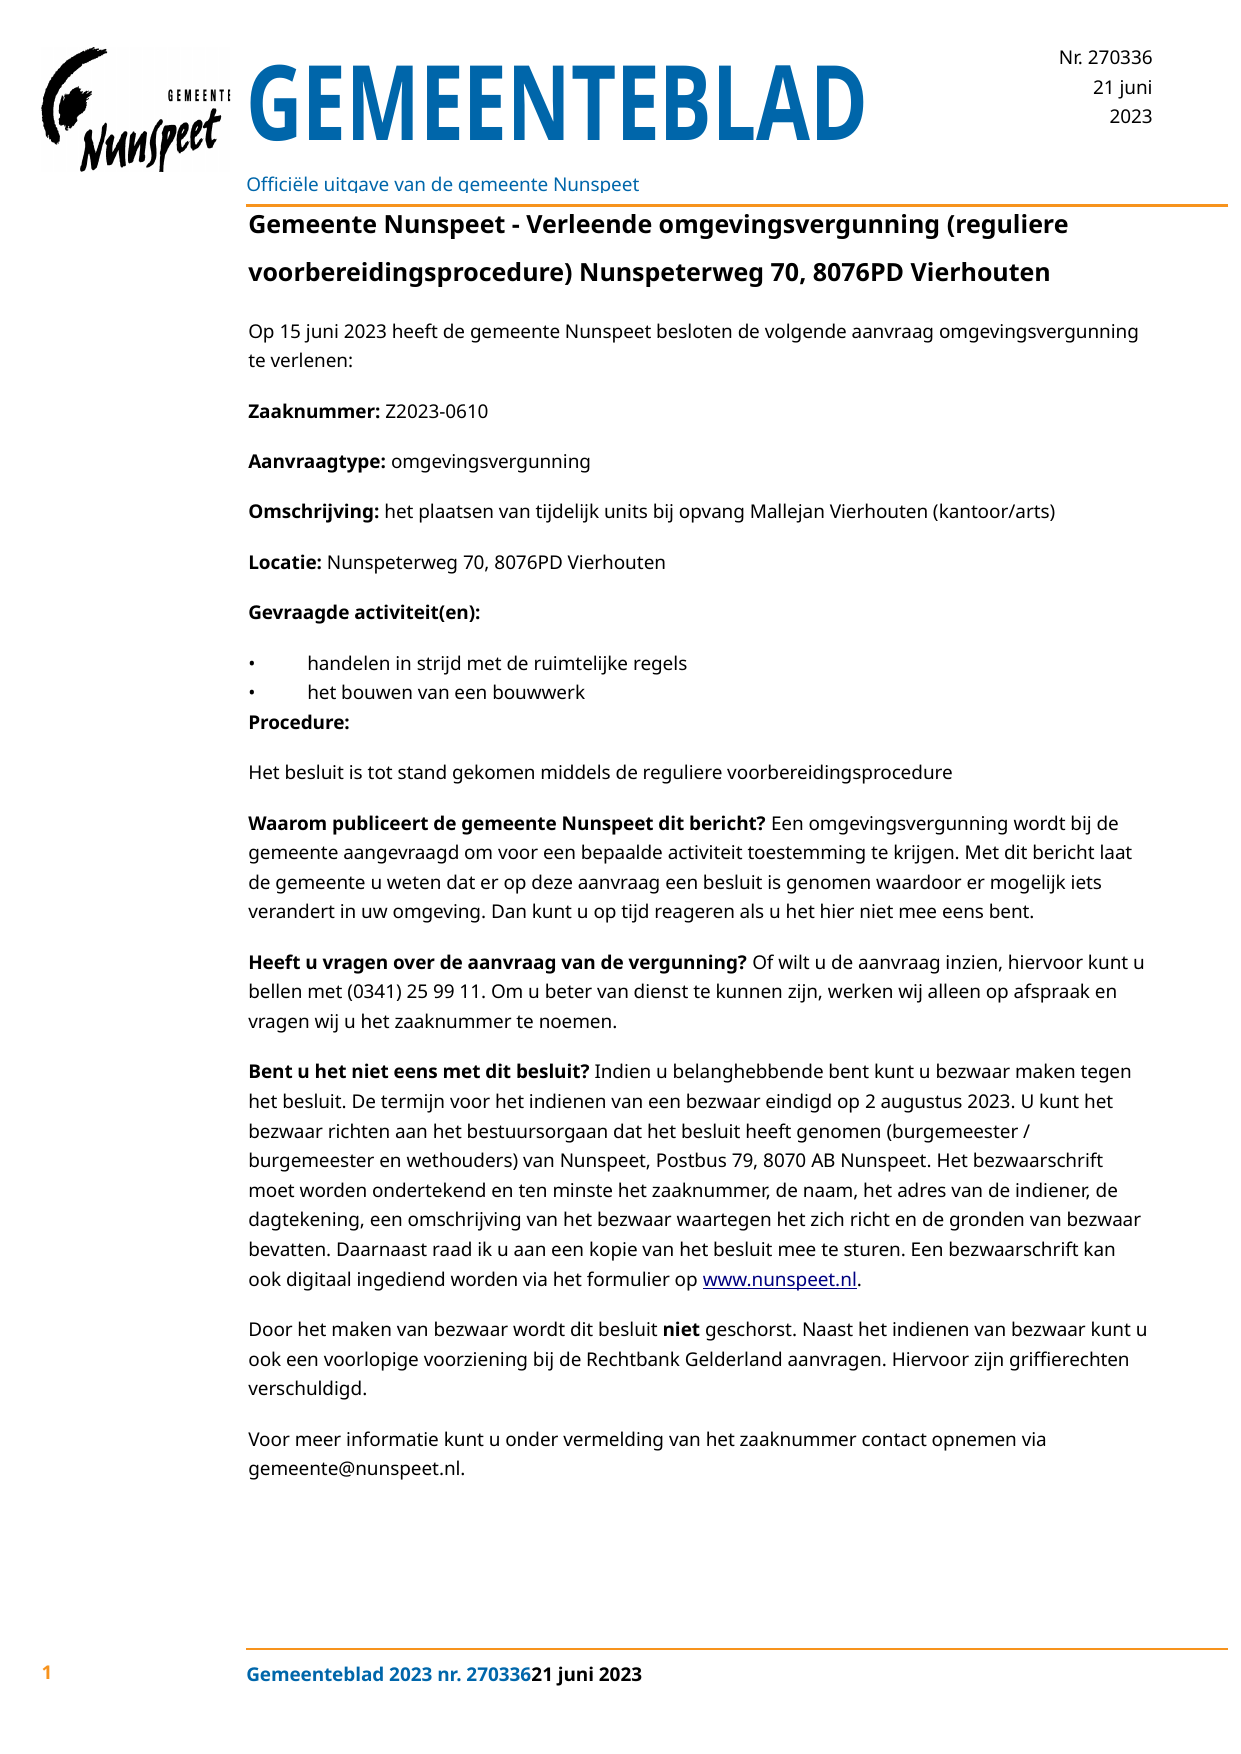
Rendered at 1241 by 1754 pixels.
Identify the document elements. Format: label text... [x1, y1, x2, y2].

text Bent u het niet eens met dit besluit? Indien u belanghebbende bent kunt u bezwaar maken tegen het besluit. De termijn voor het indienen van een bezwaar eindigd op 2 augustus 2023. U kunt het bezwaar richten aan het bestuursorgaan dat het besluit heeft genomen (burgemeester / burgemeester en wethouders) van Nunspeet, Postbus 79, 8070 AB Nunspeet. Het bezwaarschrift moet worden ondertekend en ten minste het zaaknummer, de naam, het adres van de indiener, de dagtekening, een omschrijving van het bezwaar waartegen het zich richt en de gronden van bezwaar bevatten. Daarnaast raad ik u aan een kopie van het besluit mee te sturen. Een bezwaarschrift kan ook digitaal ingediend worden via het formulier op www.nunspeet.nl. [248, 1059, 1152, 1292]
list het bouwen van een bouwwerk [248, 679, 1152, 705]
text Gevraagde activiteit(en): [248, 599, 1152, 625]
text Heeft u vragen over de aanvraag van de vergunning? Of wilt u de aanvraag inzien, hiervoor kunt u bellen met (0341) 25 99 11. Om u beter van dienst te kunnen zijn, werken wij alleen op afspraak en vragen wij u het zaaknummer te noemen. [248, 949, 1152, 1034]
text Procedure: [248, 709, 1152, 735]
text Omschrijving: het plaatsen van tijdelijk units bij opvang Mallejan Vierhouten (kantoor/arts) [248, 499, 1152, 524]
text Gemeente Nunspeet - Verleende omgevingsvergunning (reguliere voorbereidingsprocedure) Nunspeterweg 70, 8076PD Vierhouten [248, 207, 1152, 288]
text Op 15 juni 2023 heeft de gemeente Nunspeet besloten de volgende aanvraag omgevingsvergunning te verlenen: [248, 318, 1152, 373]
list handelen in strijd met de ruimtelijke regels [248, 650, 1152, 676]
text Door het maken van bezwaar wordt dit besluit niet geschorst. Naast het indienen van bezwaar kunt u ook een voorlopige voorziening bij de Rechtbank Gelderland aanvragen. Hiervoor zijn griffierechten verschuldigd. [248, 1316, 1152, 1401]
text Aanvraagtype: omgevingsvergunning [248, 448, 1152, 474]
text Waarom publiceert de gemeente Nunspeet dit bericht? Een omgevingsvergunning wordt bij de gemeente aangevraagd om voor een bepaalde activiteit toestemming te krijgen. Met dit bericht laat de gemeente u weten dat er op deze aanvraag een besluit is genomen waardoor er mogelijk iets verandert in uw omgeving. Dan kunt u op tijd reageren als u het hier niet mee eens bent. [248, 810, 1152, 924]
text Voor meer informatie kunt u onder vermelding van het zaaknummer contact opnemen via gemeente@nunspeet.nl. [248, 1426, 1152, 1481]
picture [41, 47, 231, 172]
text Het besluit is tot stand gekomen middels de reguliere voorbereidingsprocedure [248, 759, 1152, 785]
text Locatie: Nunspeterweg 70, 8076PD Vierhouten [248, 549, 1152, 575]
text Zaaknummer: Z2023-0610 [248, 398, 1152, 424]
